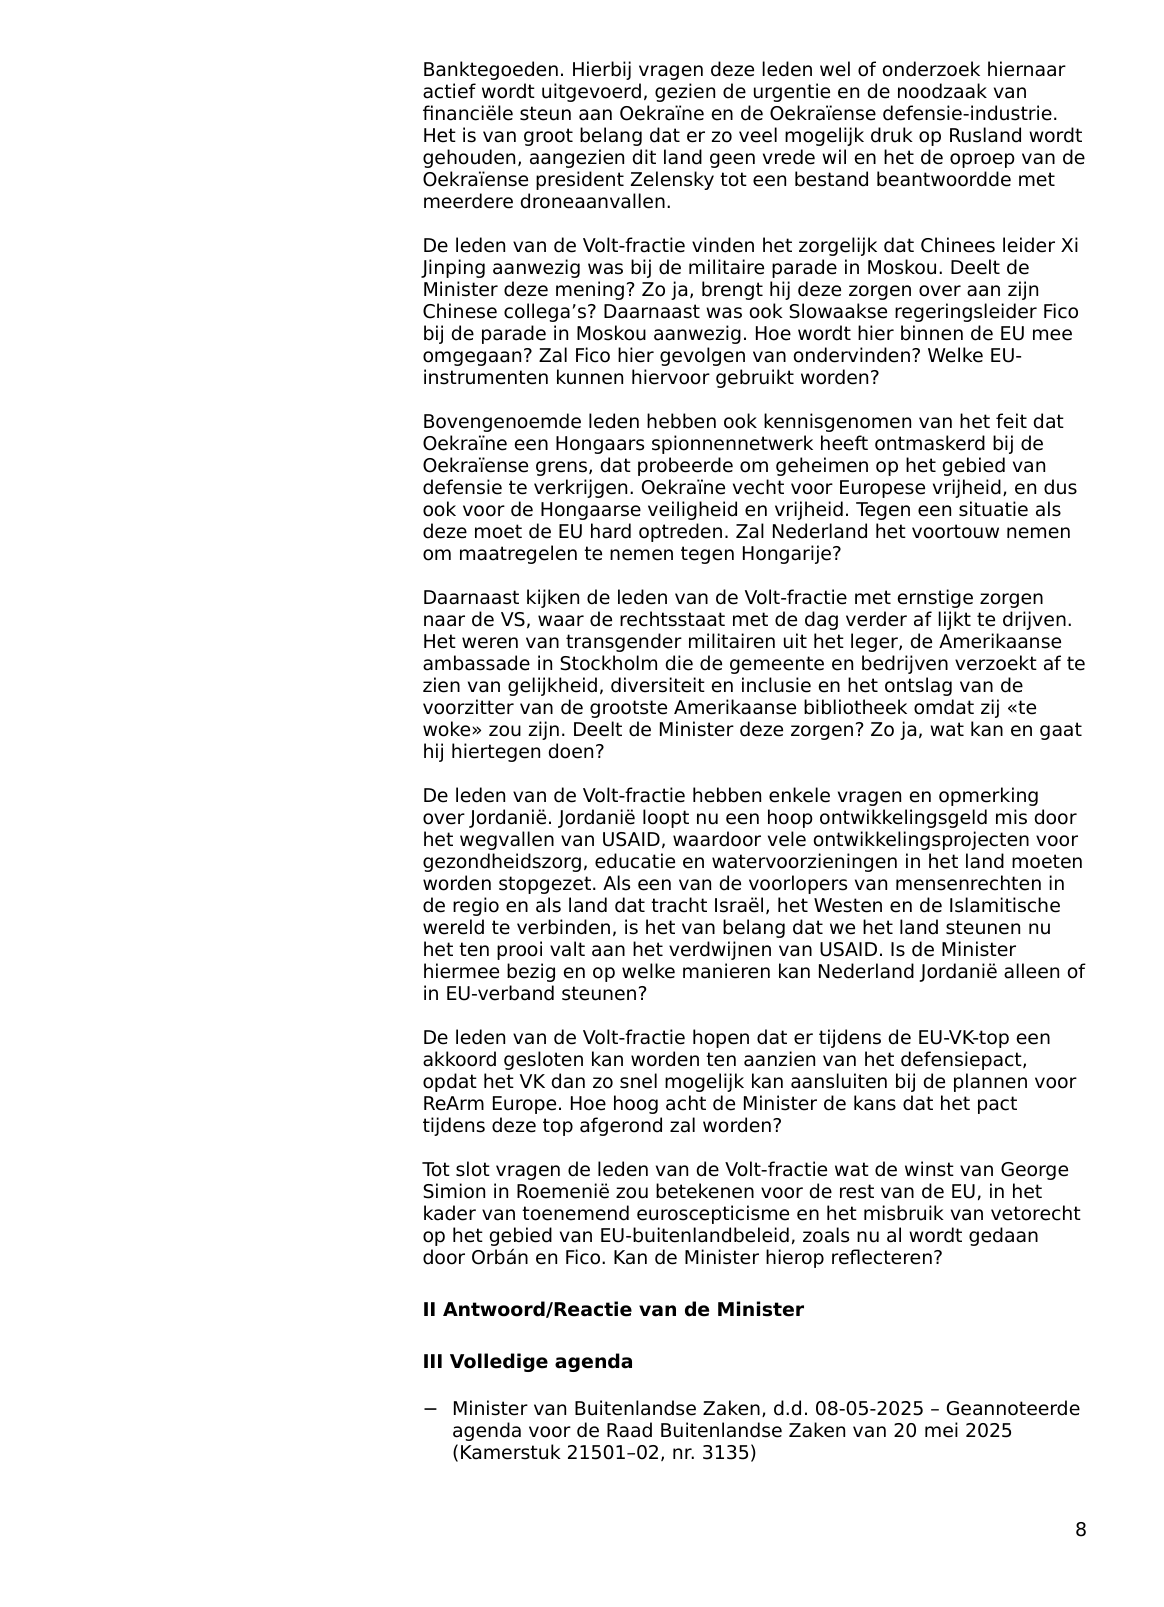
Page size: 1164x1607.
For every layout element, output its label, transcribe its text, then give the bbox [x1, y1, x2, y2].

text − Minister van Buitenlandse Zaken, d.d. 08-05-2025 – Geannoteerde agenda voor de Raad Buitenlandse Zaken van 20 mei 2025 (Kamerstuk 21501–02, nr. 3135) [422, 1398, 1087, 1464]
text De leden van de Volt-fractie hopen dat er tijdens de EU-VK-top een akkoord gesloten kan worden ten aanzien van het defensiepact, opdat het VK dan zo snel mogelijk kan aansluiten bij de plannen voor ReArm Europe. Hoe hoog acht de Minister de kans dat het pact tijdens deze top afgerond zal worden? [422, 1027, 1087, 1137]
text Bovengenoemde leden hebben ook kennisgenomen van het feit dat Oekraïne een Hongaars spionnennetwerk heeft ontmaskerd bij de Oekraïense grens, dat probeerde om geheimen op het gebied van defensie te verkrijgen. Oekraïne vecht voor Europese vrijheid, en dus ook voor de Hongaarse veiligheid en vrijheid. Tegen een situatie als deze moet de EU hard optreden. Zal Nederland het voortouw nemen om maatregelen te nemen tegen Hongarije? [422, 411, 1087, 565]
text Daarnaast kijken de leden van de Volt-fractie met ernstige zorgen naar de VS, waar de rechtsstaat met de dag verder af lijkt te drijven. Het weren van transgender militairen uit het leger, de Amerikaanse ambassade in Stockholm die de gemeente en bedrijven verzoekt af te zien van gelijkheid, diversiteit en inclusie en het ontslag van de voorzitter van de grootste Amerikaanse bibliotheek omdat zij «te woke» zou zijn. Deelt de Minister deze zorgen? Zo ja, wat kan en gaat hij hiertegen doen? [422, 587, 1087, 763]
text De leden van de Volt-fractie vinden het zorgelijk dat Chinees leider Xi Jinping aanwezig was bij de militaire parade in Moskou. Deelt de Minister deze mening? Zo ja, brengt hij deze zorgen over aan zijn Chinese collega’s? Daarnaast was ook Slowaakse regeringsleider Fico bij de parade in Moskou aanwezig. Hoe wordt hier binnen de EU mee omgegaan? Zal Fico hier gevolgen van ondervinden? Welke EU-instrumenten kunnen hiervoor gebruikt worden? [422, 235, 1087, 389]
subtitle II Antwoord/Reactie van de Minister [422, 1299, 1087, 1321]
text De leden van de Volt-fractie hebben enkele vragen en opmerking over Jordanië. Jordanië loopt nu een hoop ontwikkelingsgeld mis door het wegvallen van USAID, waardoor vele ontwikkelingsprojecten voor gezondheidszorg, educatie en watervoorzieningen in het land moeten worden stopgezet. Als een van de voorlopers van mensenrechten in de regio en als land dat tracht Israël, het Westen en de Islamitische wereld te verbinden, is het van belang dat we het land steunen nu het ten prooi valt aan het verdwijnen van USAID. Is de Minister hiermee bezig en op welke manieren kan Nederland Jordanië alleen of in EU-verband steunen? [422, 785, 1087, 1005]
text Tot slot vragen de leden van de Volt-fractie wat de winst van George Simion in Roemenië zou betekenen voor de rest van de EU, in het kader van toenemend euroscepticisme en het misbruik van vetorecht op het gebied van EU-buitenlandbeleid, zoals nu al wordt gedaan door Orbán en Fico. Kan de Minister hierop reflecteren? [422, 1159, 1087, 1269]
text Banktegoeden. Hierbij vragen deze leden wel of onderzoek hiernaar actief wordt uitgevoerd, gezien de urgentie en de noodzaak van financiële steun aan Oekraïne en de Oekraïense defensie-industrie. Het is van groot belang dat er zo veel mogelijk druk op Rusland wordt gehouden, aangezien dit land geen vrede wil en het de oproep van de Oekraïense president Zelensky tot een bestand beantwoordde met meerdere droneaanvallen. [422, 59, 1087, 213]
subtitle III Volledige agenda [422, 1351, 1087, 1373]
